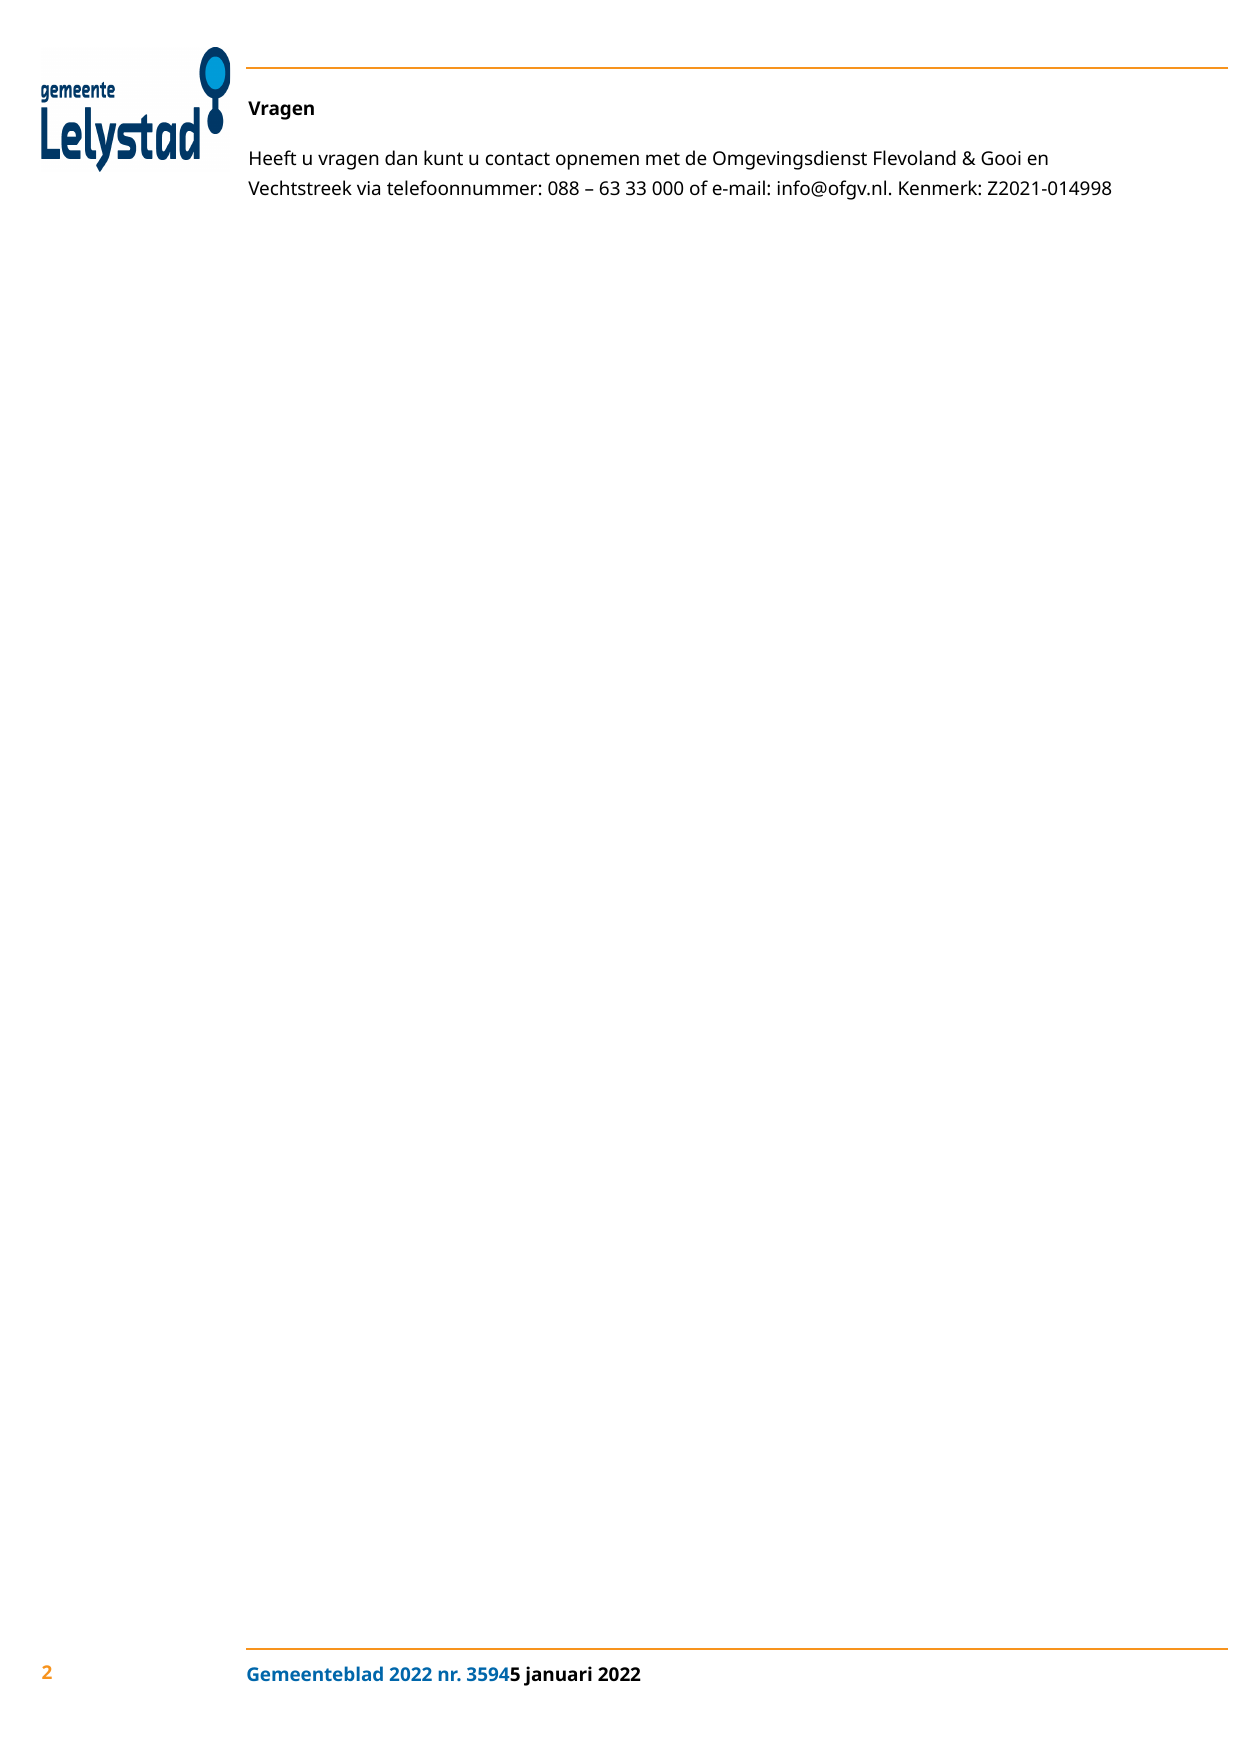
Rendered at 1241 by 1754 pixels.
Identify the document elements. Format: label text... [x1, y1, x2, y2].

text Heeft u vragen dan kunt u contact opnemen met de Omgevingsdienst Flevoland & Gooi en Vechtstreek via telefoonnummer: 088 – 63 33 000 of e-mail: info@ofgv.nl. Kenmerk: Z2021-014998 [248, 145, 1152, 201]
picture [41, 47, 231, 172]
text Vragen [248, 95, 1152, 121]
